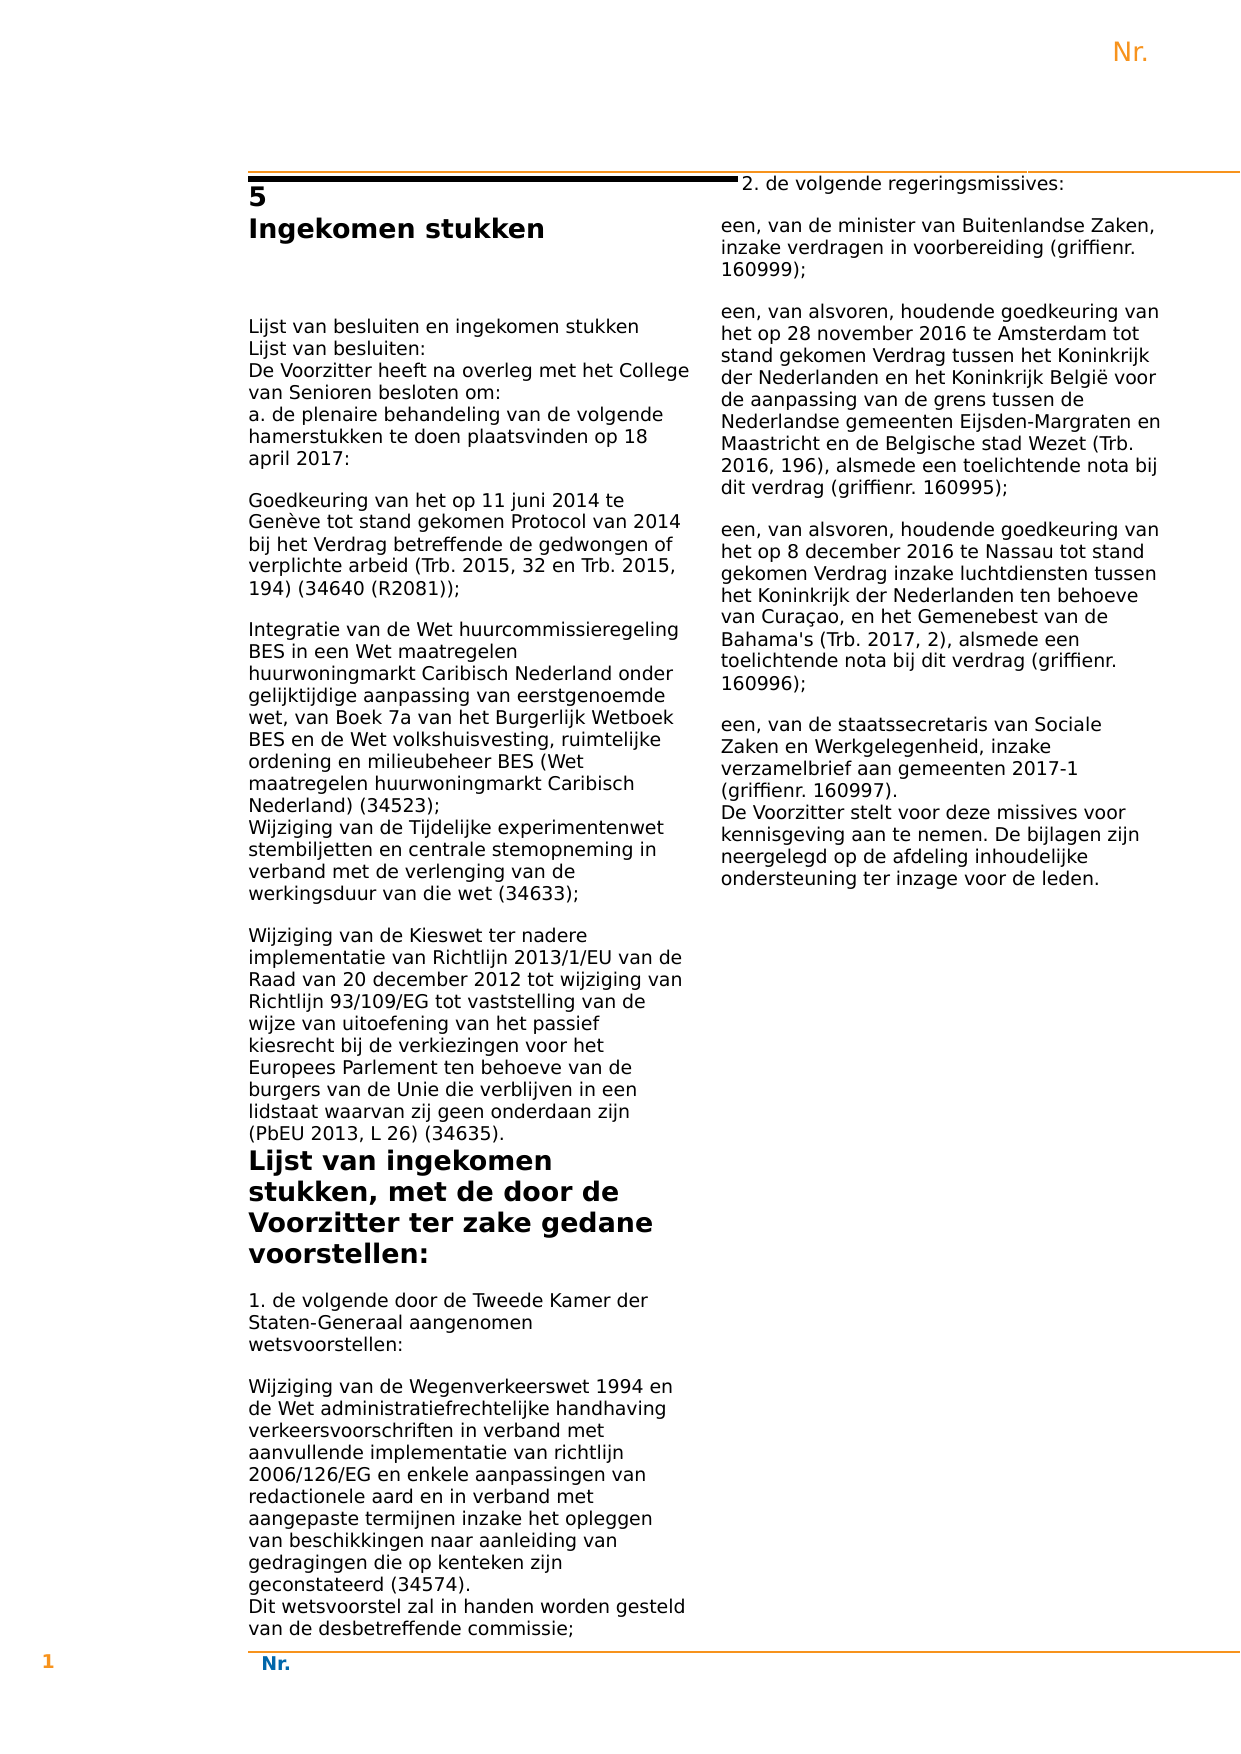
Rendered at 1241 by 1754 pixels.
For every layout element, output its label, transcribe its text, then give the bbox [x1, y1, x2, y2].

text een, van de staatssecretaris van Sociale Zaken en Werkgelegenheid, inzake verzamelbrief aan gemeenten 2017-1 (griffienr. 160997). [721, 714, 1163, 802]
text De Voorzitter stelt voor deze missives voor kennisgeving aan te nemen. De bijlagen zijn neergelegd op de afdeling inhoudelijke ondersteuning ter inzage voor de leden. [721, 802, 1163, 890]
text 2. de volgende regeringsmissives: [721, 173, 1163, 195]
text Lijst van besluiten: [248, 338, 691, 359]
text Wijziging van de Kieswet ter nadere implementatie van Richtlijn 2013/1/EU van de Raad van 20 december 2012 tot wijziging van Richtlijn 93/109/EG tot vaststelling van de wijze van uitoefening van het passief kiesrecht bij de verkiezingen voor het Europees Parlement ten behoeve van de burgers van de Unie die verblijven in een lidstaat waarvan zij geen onderdaan zijn (PbEU 2013, L 26) (34635). [248, 925, 691, 1145]
text een, van alsvoren, houdende goedkeuring van het op 28 november 2016 te Amsterdam tot stand gekomen Verdrag tussen het Koninkrijk der Nederlanden en het Koninkrijk België voor de aanpassing van de grens tussen de Nederlandse gemeenten Eijsden-Margraten en Maastricht en de Belgische stad Wezet (Trb. 2016, 196), alsmede een toelichtende nota bij dit verdrag (griffienr. 160995); [721, 301, 1163, 498]
text Goedkeuring van het op 11 juni 2014 te Genève tot stand gekomen Protocol van 2014 bij het Verdrag betreffende de gedwongen of verplichte arbeid (Trb. 2015, 32 en Trb. 2015, 194) (34640 (R2081)); [248, 489, 691, 599]
text Dit wetsvoorstel zal in handen worden gesteld van de desbetreffende commissie; [248, 1596, 691, 1639]
title 5 Ingekomen stukken [248, 182, 691, 244]
text De Voorzitter heeft na overleg met het College van Senioren besloten om: [248, 359, 691, 403]
text Wijziging van de Wegenverkeerswet 1994 en de Wet administratiefrechtelijke handhaving verkeersvoorschriften in verband met aanvullende implementatie van richtlijn 2006/126/EG en enkele aanpassingen van redactionele aard en in verband met aangepaste termijnen inzake het opleggen van beschikkingen naar aanleiding van gedragingen die op kenteken zijn geconstateerd (34574). [248, 1376, 691, 1596]
text een, van de minister van Buitenlandse Zaken, inzake verdragen in voorbereiding (griffienr. 160999); [721, 215, 1163, 281]
text 1. de volgende door de Tweede Kamer der Staten-Generaal aangenomen wetsvoorstellen: [248, 1290, 691, 1356]
text Lijst van besluiten en ingekomen stukken [248, 316, 691, 338]
title Lijst van ingekomen stukken, met de door de Voorzitter ter zake gedane voorstellen: [248, 1145, 691, 1270]
text a. de plenaire behandeling van de volgende hamerstukken te doen plaatsvinden op 18 april 2017: [248, 403, 691, 469]
text Integratie van de Wet huurcommissieregeling BES in een Wet maatregelen huurwoningmarkt Caribisch Nederland onder gelijktijdige aanpassing van eerstgenoemde wet, van Boek 7a van het Burgerlijk Wetboek BES en de Wet volkshuisvesting, ruimtelijke ordening en milieubeheer BES (Wet maatregelen huurwoningmarkt Caribisch Nederland) (34523); [248, 619, 691, 817]
text Wijziging van de Tijdelijke experimentenwet stembiljetten en centrale stemopneming in verband met de verlenging van de werkingsduur van die wet (34633); [248, 817, 691, 905]
text een, van alsvoren, houdende goedkeuring van het op 8 december 2016 te Nassau tot stand gekomen Verdrag inzake luchtdiensten tussen het Koninkrijk der Nederlanden ten behoeve van Curaçao, en het Gemenebest van de Bahama's (Trb. 2017, 2), alsmede een toelichtende nota bij dit verdrag (griffienr. 160996); [721, 518, 1163, 694]
